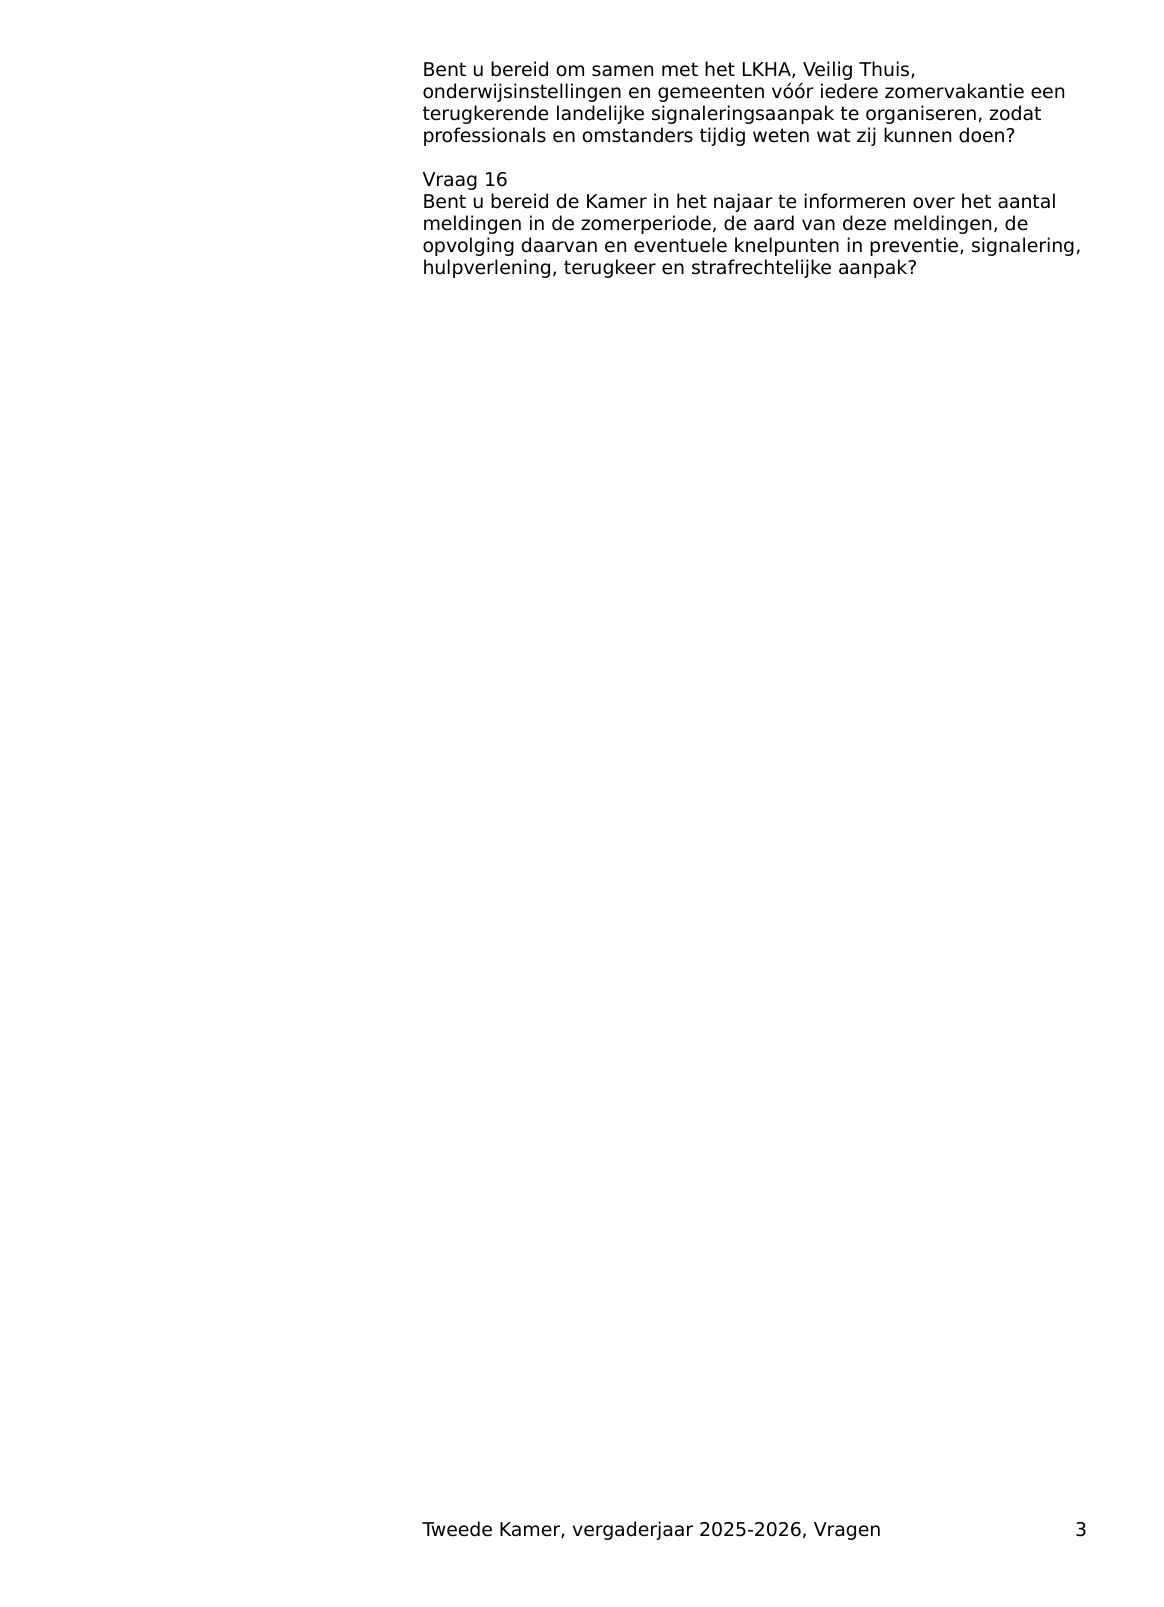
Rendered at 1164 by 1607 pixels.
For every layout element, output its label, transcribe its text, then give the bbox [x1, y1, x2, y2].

text Bent u bereid de Kamer in het najaar te informeren over het aantal meldingen in de zomerperiode, de aard van deze meldingen, de opvolging daarvan en eventuele knelpunten in preventie, signalering, hulpverlening, terugkeer en strafrechtelijke aanpak? [422, 191, 1087, 279]
text Vraag 16 [422, 169, 1087, 191]
text Bent u bereid om samen met het LKHA, Veilig Thuis, onderwijsinstellingen en gemeenten vóór iedere zomervakantie een terugkerende landelijke signaleringsaanpak te organiseren, zodat professionals en omstanders tijdig weten wat zij kunnen doen? [422, 59, 1087, 147]
